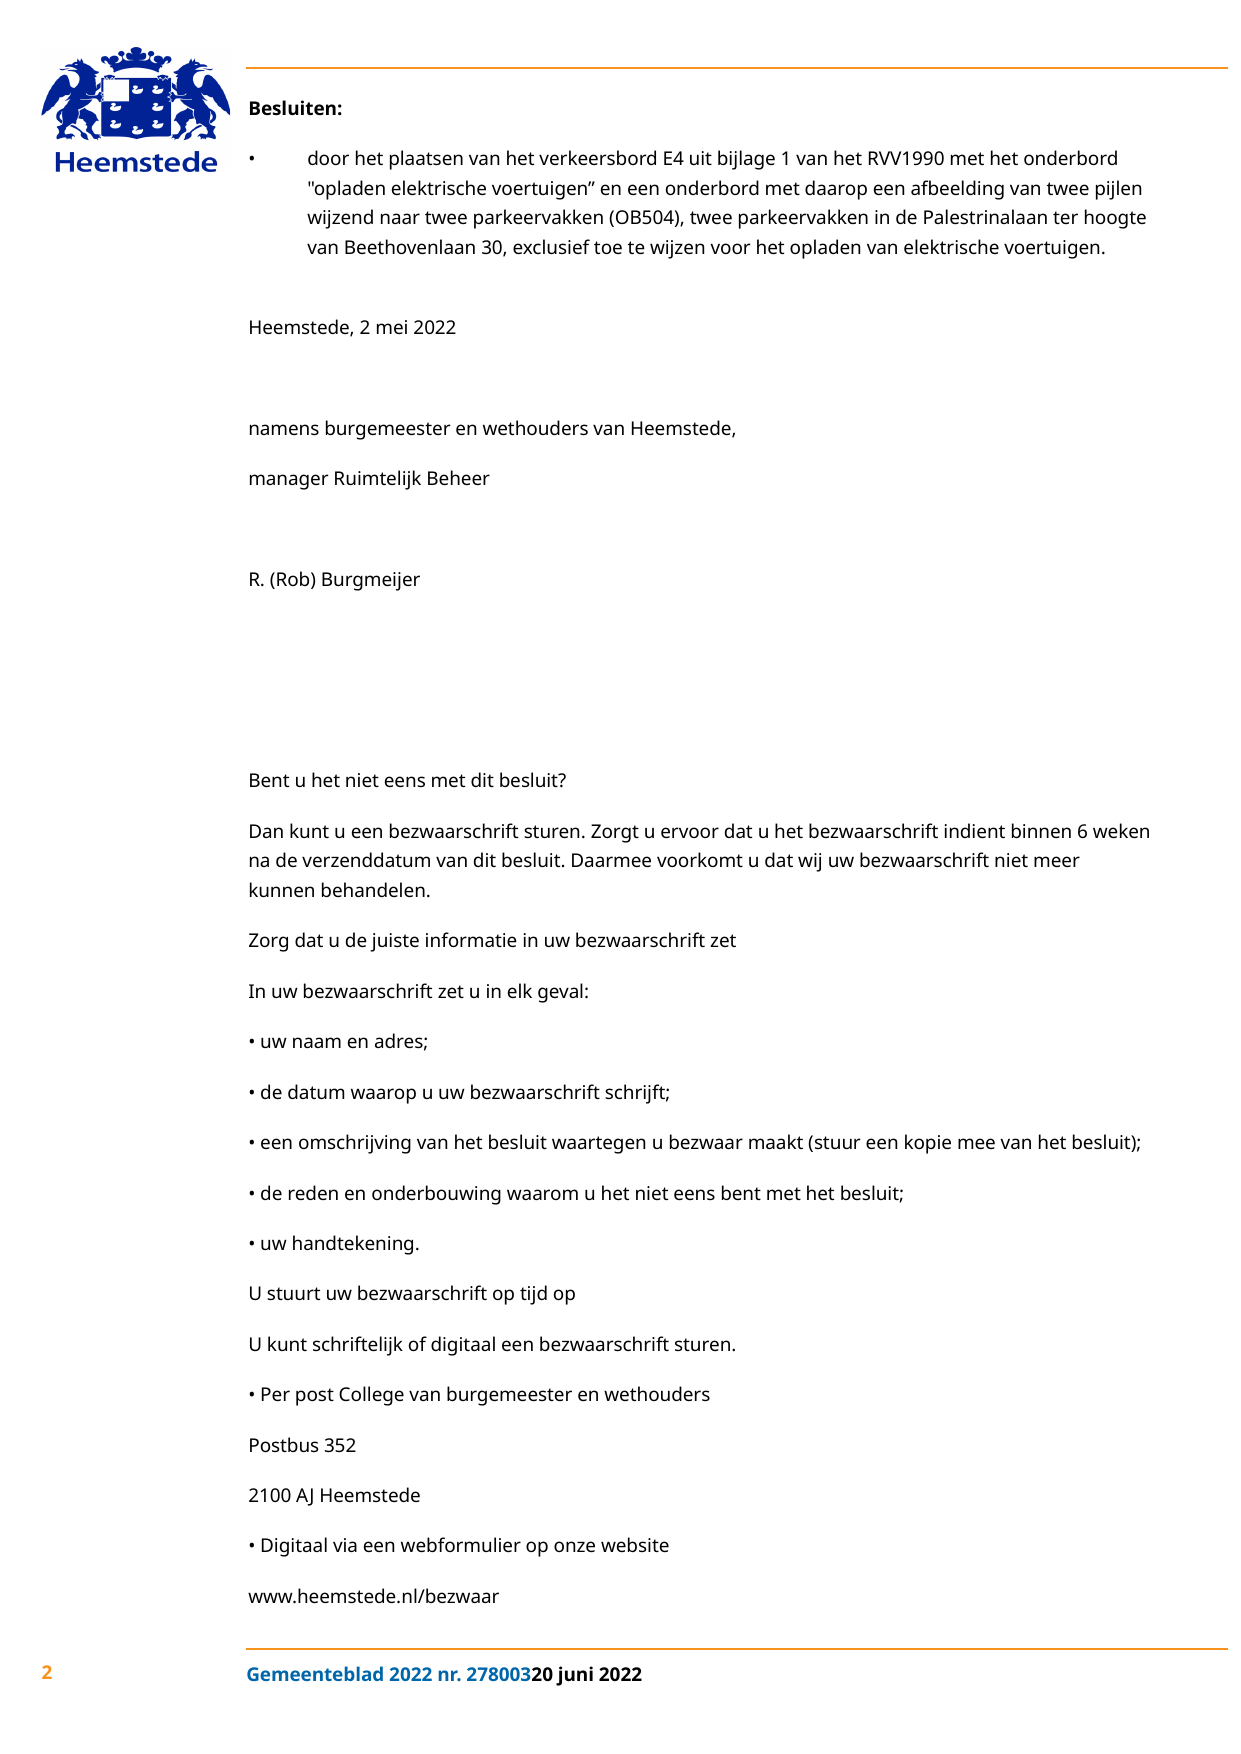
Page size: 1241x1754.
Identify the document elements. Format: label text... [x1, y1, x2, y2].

text Postbus 352 [248, 1432, 1152, 1458]
text • uw handtekening. [248, 1230, 1152, 1256]
text • de reden en onderbouwing waarom u het niet eens bent met het besluit; [248, 1180, 1152, 1206]
text Bent u het niet eens met dit besluit? [248, 768, 1152, 793]
text • de datum waarop u uw bezwaarschrift schrijft; [248, 1079, 1152, 1105]
text Zorg dat u de juiste informatie in uw bezwaarschrift zet [248, 928, 1152, 953]
text • Digitaal via een webformulier op onze website [248, 1533, 1152, 1558]
text manager Ruimtelijk Beheer [248, 465, 1152, 491]
text • Per post College van burgemeester en wethouders [248, 1381, 1152, 1407]
text R. (Rob) Burgmeijer [248, 566, 1152, 592]
text U stuurt uw bezwaarschrift op tijd op [248, 1281, 1152, 1306]
text 2100 AJ Heemstede [248, 1482, 1152, 1508]
text • een omschrijving van het besluit waartegen u bezwaar maakt (stuur een kopie mee van het besluit); [248, 1129, 1152, 1155]
text Besluiten: [248, 95, 1152, 121]
text Dan kunt u een bezwaarschrift sturen. Zorgt u ervoor dat u het bezwaarschrift indient binnen 6 weken na de verzenddatum van dit besluit. Daarmee voorkomt u dat wij uw bezwaarschrift niet meer kunnen behandelen. [248, 818, 1152, 903]
text • uw naam en adres; [248, 1028, 1152, 1054]
text U kunt schriftelijk of digitaal een bezwaarschrift sturen. [248, 1331, 1152, 1357]
list door het plaatsen van het verkeersbord E4 uit bijlage 1 van het RVV1990 met het onderbord "opladen elektrische voertuigen” en een onderbord met daarop een afbeelding van twee pijlen wijzend naar twee parkeervakken (OB504), twee parkeervakken in de Palestrinalaan ter hoogte van Beethovenlaan 30, exclusief toe te wijzen voor het opladen van elektrische voertuigen. [248, 145, 1152, 260]
text namens burgemeester en wethouders van Heemstede, [248, 415, 1152, 441]
text Heemstede, 2 mei 2022 [248, 314, 1152, 340]
text In uw bezwaarschrift zet u in elk geval: [248, 978, 1152, 1004]
text www.heemstede.nl/bezwaar [248, 1583, 1152, 1609]
picture [41, 47, 231, 172]
